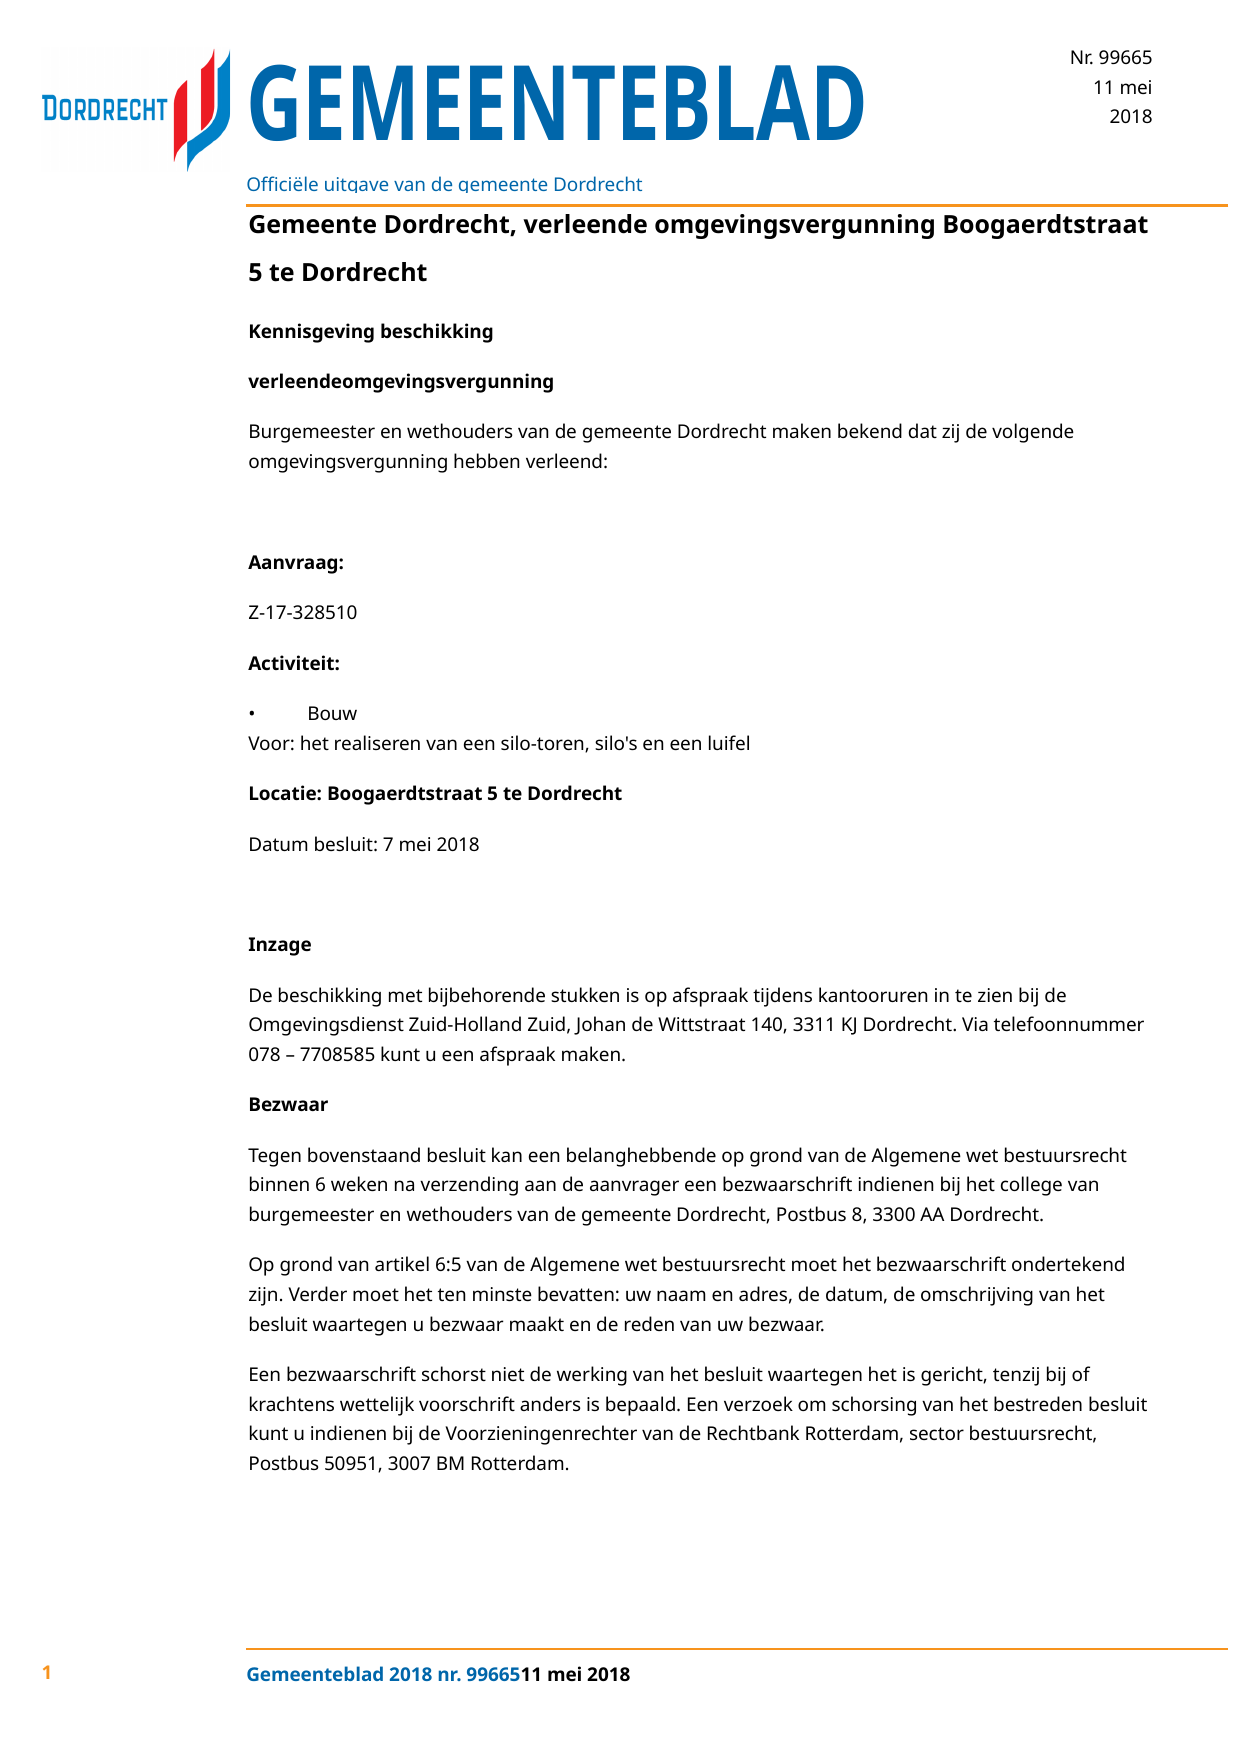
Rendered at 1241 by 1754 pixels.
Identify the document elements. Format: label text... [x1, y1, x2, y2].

text Tegen bovenstaand besluit kan een belanghebbende op grond van de Algemene wet bestuursrecht binnen 6 weken na verzending aan de aanvrager een bezwaarschrift indienen bij het college van burgemeester en wethouders van de gemeente Dordrecht, Postbus 8, 3300 AA Dordrecht. [248, 1142, 1152, 1227]
text Locatie: Boogaerdtstraat 5 te Dordrecht [248, 780, 1152, 806]
text Gemeente Dordrecht, verleende omgevingsvergunning Boogaerdtstraat 5 te Dordrecht [248, 207, 1152, 288]
text Voor: het realiseren van een silo-toren, silo's en een luifel [248, 730, 1152, 756]
text verleendeomgevingsvergunning [248, 368, 1152, 394]
text Aanvraag: [248, 549, 1152, 575]
text Datum besluit: 7 mei 2018 [248, 831, 1152, 857]
text Z-17-328510 [248, 599, 1152, 625]
text Een bezwaarschrift schorst niet de werking van het besluit waartegen het is gericht, tenzij bij of krachtens wettelijk voorschrift anders is bepaald. Een verzoek om schorsing van het bestreden besluit kunt u indienen bij de Voorzieningenrechter van de Rechtbank Rotterdam, sector bestuursrecht, Postbus 50951, 3007 BM Rotterdam. [248, 1361, 1152, 1476]
text Op grond van artikel 6:5 van de Algemene wet bestuursrecht moet het bezwaarschrift ondertekend zijn. Verder moet het ten minste bevatten: uw naam en adres, de datum, de omschrijving van het besluit waartegen u bezwaar maakt en de reden van uw bezwaar. [248, 1252, 1152, 1337]
text Inzage [248, 932, 1152, 957]
text Activiteit: [248, 650, 1152, 676]
text Kennisgeving beschikking [248, 318, 1152, 344]
text De beschikking met bijbehorende stukken is op afspraak tijdens kantooruren in te zien bij de Omgevingsdienst Zuid-Holland Zuid, Johan de Wittstraat 140, 3311 KJ Dordrecht. Via telefoonnummer 078 – 7708585 kunt u een afspraak maken. [248, 982, 1152, 1067]
list Bouw [248, 700, 1152, 726]
text Burgemeester en wethouders van de gemeente Dordrecht maken bekend dat zij de volgende omgevingsvergunning hebben verleend: [248, 419, 1152, 474]
picture [41, 47, 231, 172]
text Bezwaar [248, 1092, 1152, 1117]
